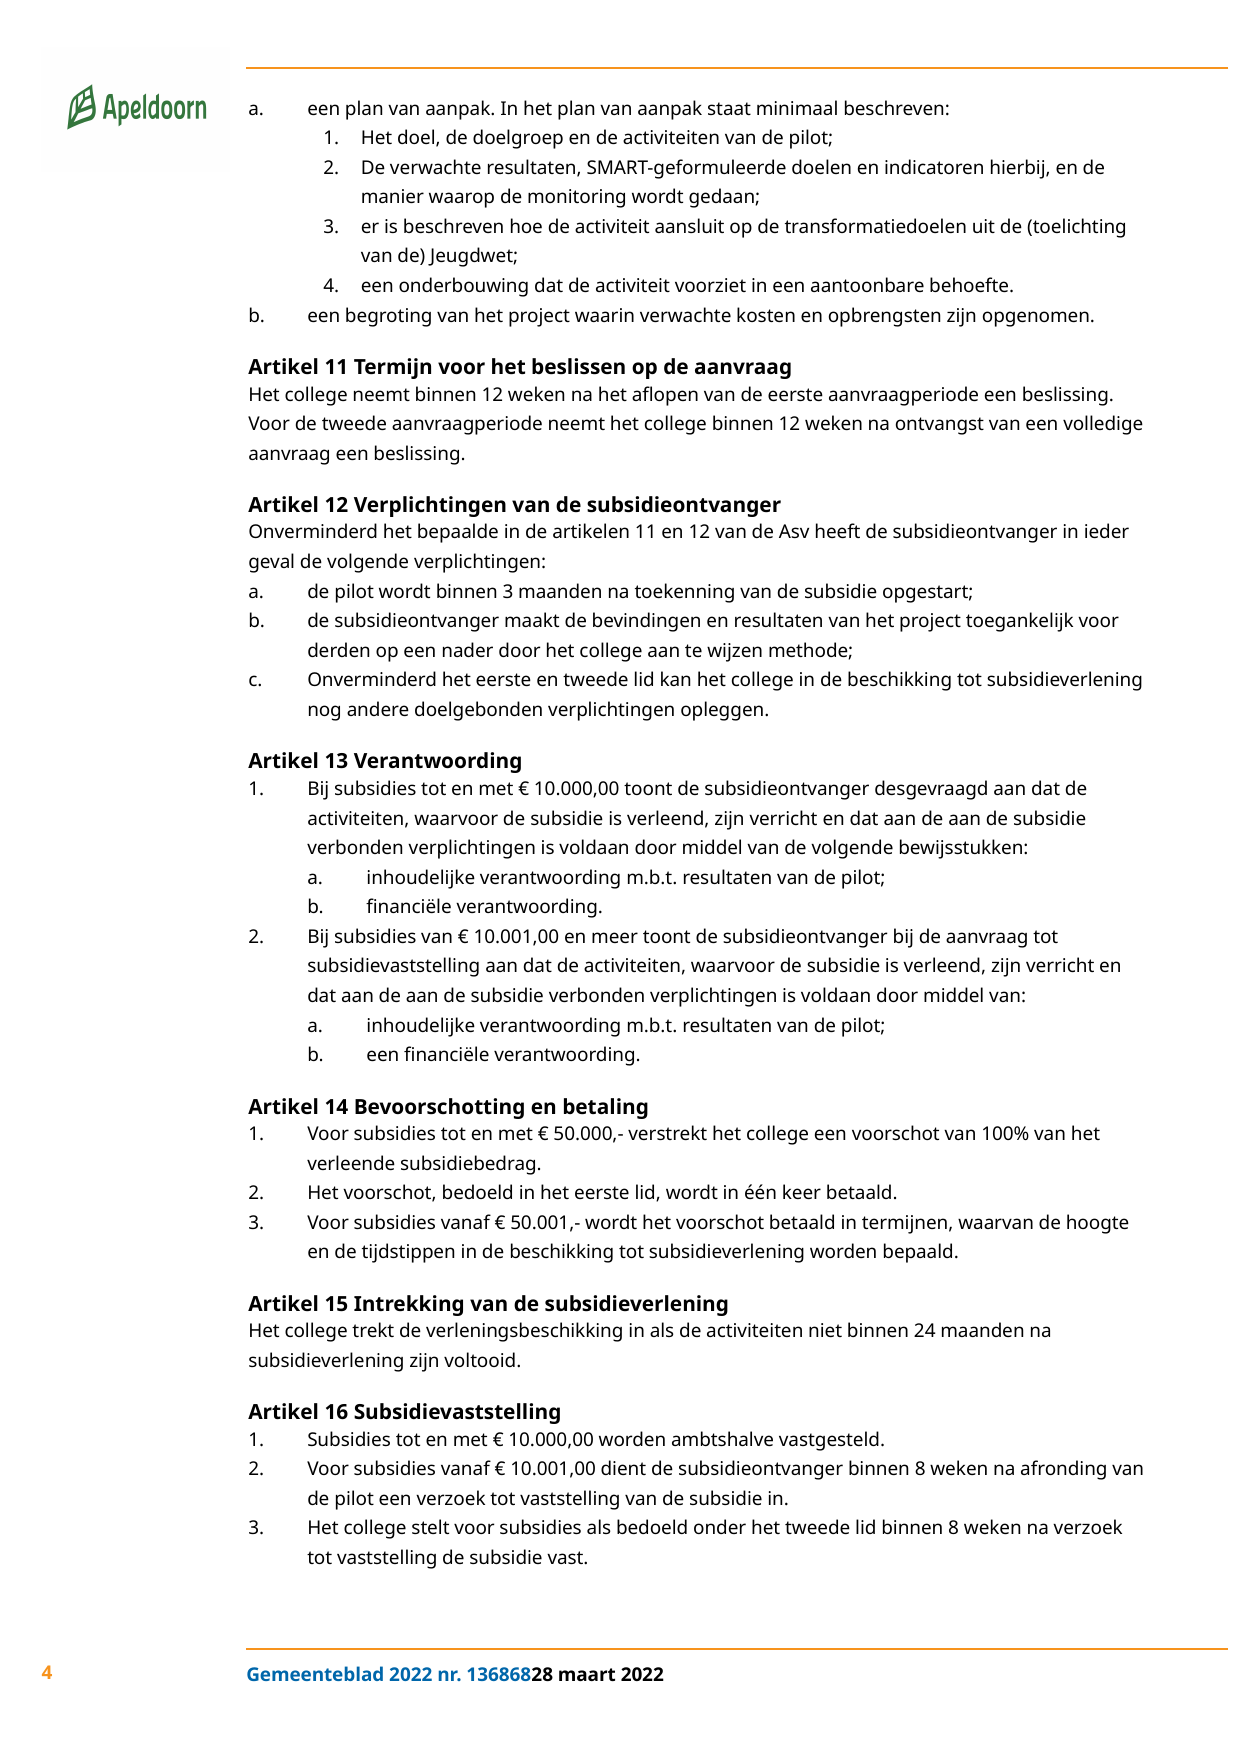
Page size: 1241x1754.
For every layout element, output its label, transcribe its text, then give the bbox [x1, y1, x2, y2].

list een plan van aanpak. In het plan van aanpak staat minimaal beschreven: [248, 95, 1152, 121]
list de pilot wordt binnen 3 maanden na toekenning van de subsidie opgestart; [248, 578, 1152, 604]
list De verwachte resultaten, SMART-geformuleerde doelen en indicatoren hierbij, en de manier waarop de monitoring wordt gedaan; [323, 154, 1152, 209]
text Artikel 12 Verplichtingen van de subsidieontvanger [248, 490, 1152, 519]
list Voor subsidies tot en met € 50.000,- verstrekt het college een voorschot van 100% van het verleende subsidiebedrag. [248, 1120, 1152, 1176]
list Onverminderd het eerste en tweede lid kan het college in de beschikking tot subsidieverlening nog andere doelgebonden verplichtingen opleggen. [248, 667, 1152, 722]
list Bij subsidies van € 10.001,00 en meer toont de subsidieontvanger bij de aanvraag tot subsidievaststelling aan dat de activiteiten, waarvoor de subsidie is verleend, zijn verricht en dat aan de aan de subsidie verbonden verplichtingen is voldaan door middel van: [248, 923, 1152, 1008]
list een financiële verantwoording. [307, 1041, 1152, 1067]
list er is beschreven hoe de activiteit aansluit op de transformatiedoelen uit de (toelichting van de) Jeugdwet; [323, 213, 1152, 268]
text Artikel 14 Bevoorschotting en betaling [248, 1092, 1152, 1120]
list een onderbouwing dat de activiteit voorziet in een aantoonbare behoefte. [323, 272, 1152, 298]
text Artikel 16 Subsidievaststelling [248, 1397, 1152, 1426]
text Artikel 11 Termijn voor het beslissen op de aanvraag [248, 352, 1152, 381]
list inhoudelijke verantwoording m.b.t. resultaten van de pilot; [307, 864, 1152, 889]
list Voor subsidies vanaf € 10.001,00 dient de subsidieontvanger binnen 8 weken na afronding van de pilot een verzoek tot vaststelling van de subsidie in. [248, 1455, 1152, 1511]
list Het college stelt voor subsidies als bedoeld onder het tweede lid binnen 8 weken na verzoek tot vaststelling de subsidie vast. [248, 1514, 1152, 1570]
list Voor subsidies vanaf € 50.001,- wordt het voorschot betaald in termijnen, waarvan de hoogte en de tijdstippen in de beschikking tot subsidieverlening worden bepaald. [248, 1209, 1152, 1264]
text Het college trekt de verleningsbeschikking in als de activiteiten niet binnen 24 maanden na subsidieverlening zijn voltooid. [248, 1317, 1152, 1373]
list inhoudelijke verantwoording m.b.t. resultaten van de pilot; [307, 1012, 1152, 1037]
list de subsidieontvanger maakt de bevindingen en resultaten van het project toegankelijk voor derden op een nader door het college aan te wijzen methode; [248, 607, 1152, 663]
list Bij subsidies tot en met € 10.000,00 toont de subsidieontvanger desgevraagd aan dat de activiteiten, waarvoor de subsidie is verleend, zijn verricht en dat aan de aan de subsidie verbonden verplichtingen is voldaan door middel van de volgende bewijsstukken: [248, 775, 1152, 860]
list Het doel, de doelgroep en de activiteiten van de pilot; [323, 124, 1152, 150]
text Het college neemt binnen 12 weken na het aflopen van de eerste aanvraagperiode een beslissing. Voor de tweede aanvraagperiode neemt het college binnen 12 weken na ontvangst van een volledige aanvraag een beslissing. [248, 381, 1152, 466]
text Artikel 13 Verantwoording [248, 747, 1152, 775]
text Artikel 15 Intrekking van de subsidieverlening [248, 1289, 1152, 1317]
picture [41, 47, 231, 172]
list Het voorschot, bedoeld in het eerste lid, wordt in één keer betaald. [248, 1179, 1152, 1205]
list Subsidies tot en met € 10.000,00 worden ambtshalve vastgesteld. [248, 1426, 1152, 1452]
list financiële verantwoording. [307, 893, 1152, 919]
text Onverminderd het bepaalde in de artikelen 11 en 12 van de Asv heeft de subsidieontvanger in ieder geval de volgende verplichtingen: [248, 519, 1152, 574]
list een begroting van het project waarin verwachte kosten en opbrengsten zijn opgenomen. [248, 302, 1152, 328]
